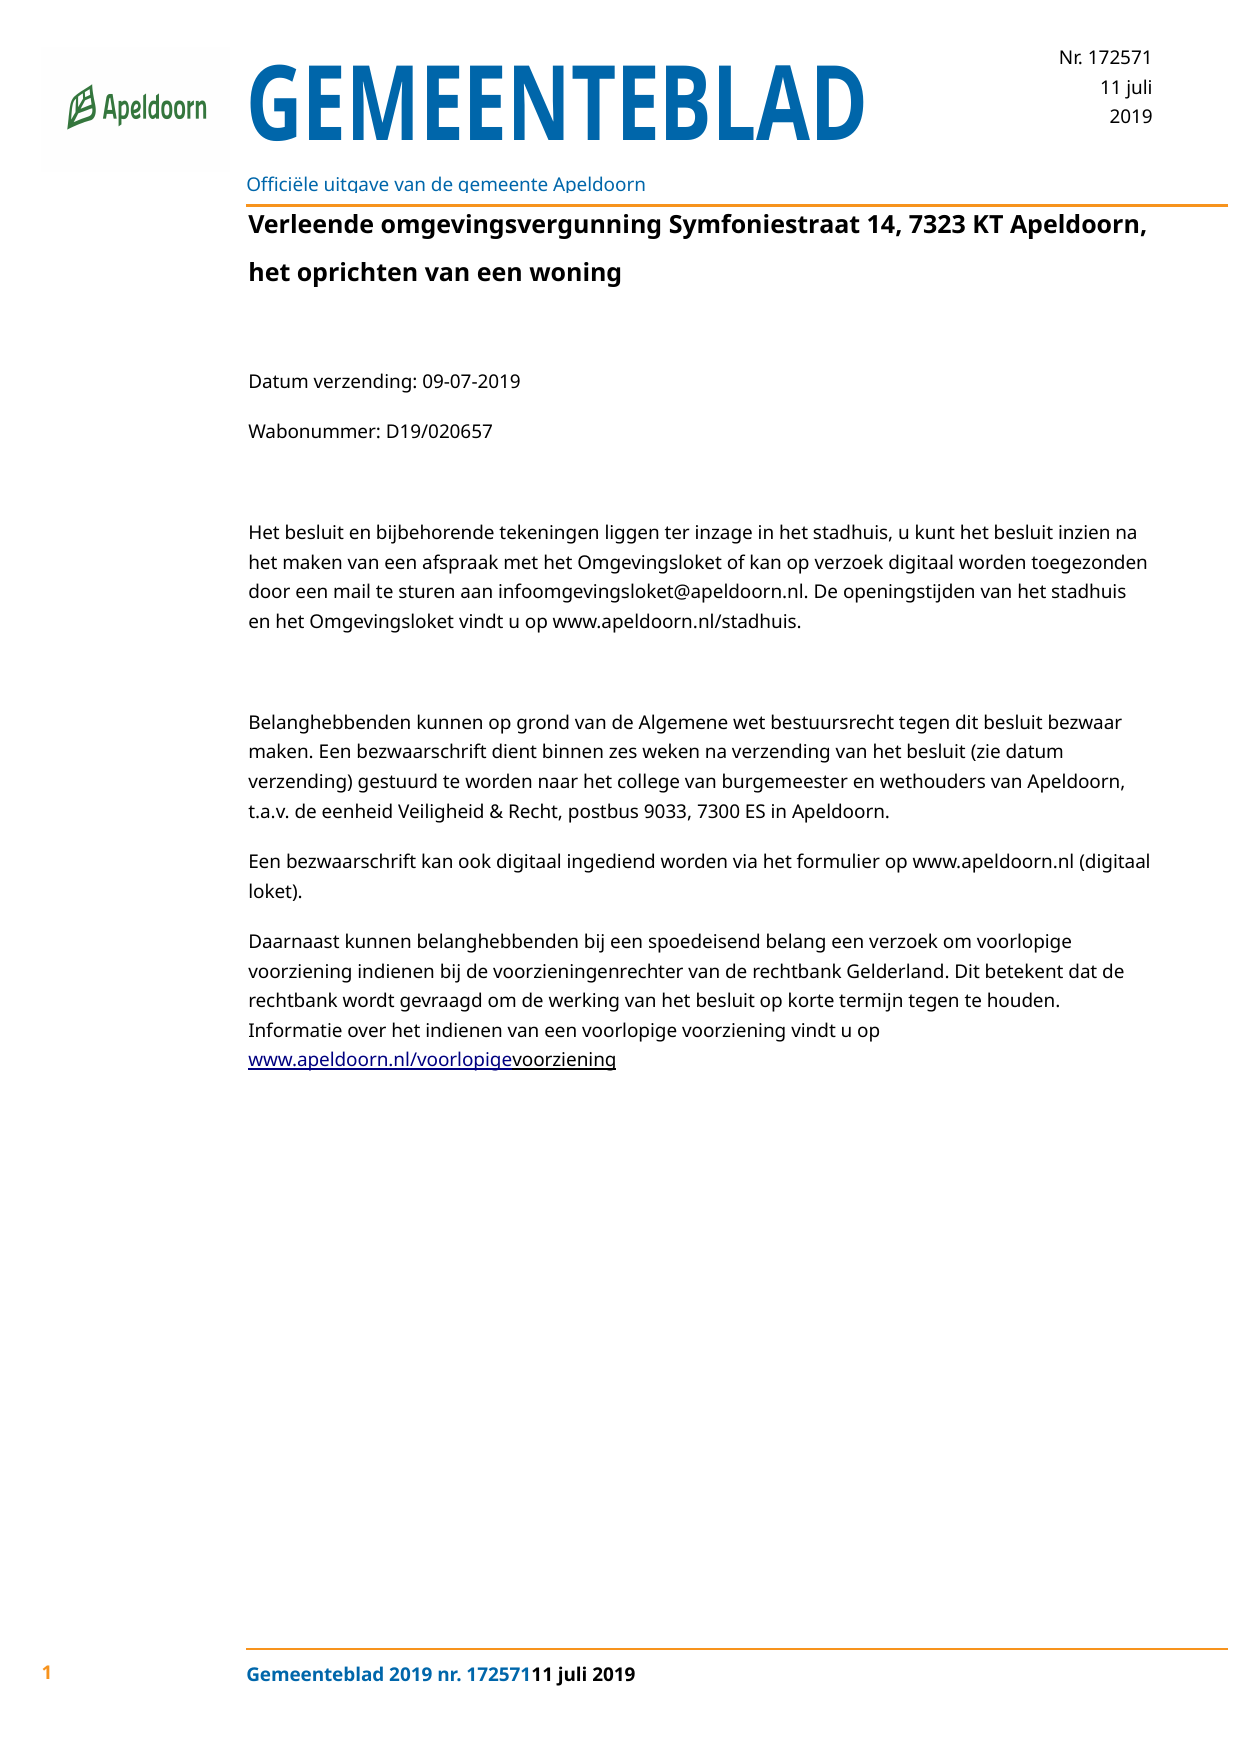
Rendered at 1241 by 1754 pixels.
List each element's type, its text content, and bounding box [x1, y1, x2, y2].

text Het besluit en bijbehorende tekeningen liggen ter inzage in het stadhuis, u kunt het besluit inzien na het maken van een afspraak met het Omgevingsloket of kan op verzoek digitaal worden toegezonden door een mail te sturen aan infoomgevingsloket@apeldoorn.nl. De openingstijden van het stadhuis en het Omgevingsloket vindt u op www.apeldoorn.nl/stadhuis. [248, 519, 1152, 634]
text Datum verzending: 09-07-2019 [248, 368, 1152, 394]
picture [41, 47, 231, 172]
text Wabonummer: D19/020657 [248, 419, 1152, 444]
text Verleende omgevingsvergunning Symfoniestraat 14, 7323 KT Apeldoorn, het oprichten van een woning [248, 207, 1152, 288]
text Een bezwaarschrift kan ook digitaal ingediend worden via het formulier op www.apeldoorn.nl (digitaal loket). [248, 848, 1152, 904]
text Daarnaast kunnen belanghebbenden bij een spoedeisend belang een verzoek om voorlopige voorziening indienen bij de voorzieningenrechter van de rechtbank Gelderland. Dit betekent dat de rechtbank wordt gevraagd om de werking van het besluit op korte termijn tegen te houden. Informatie over het indienen van een voorlopige voorziening vindt u op www.apeldoorn.nl/voorlopigevoorziening [248, 928, 1152, 1072]
text Belanghebbenden kunnen op grond van de Algemene wet bestuursrecht tegen dit besluit bezwaar maken. Een bezwaarschrift dient binnen zes weken na verzending van het besluit (zie datum verzending) gestuurd te worden naar het college van burgemeester en wethouders van Apeldoorn, t.a.v. de eenheid Veiligheid & Recht, postbus 9033, 7300 ES in Apeldoorn. [248, 709, 1152, 824]
